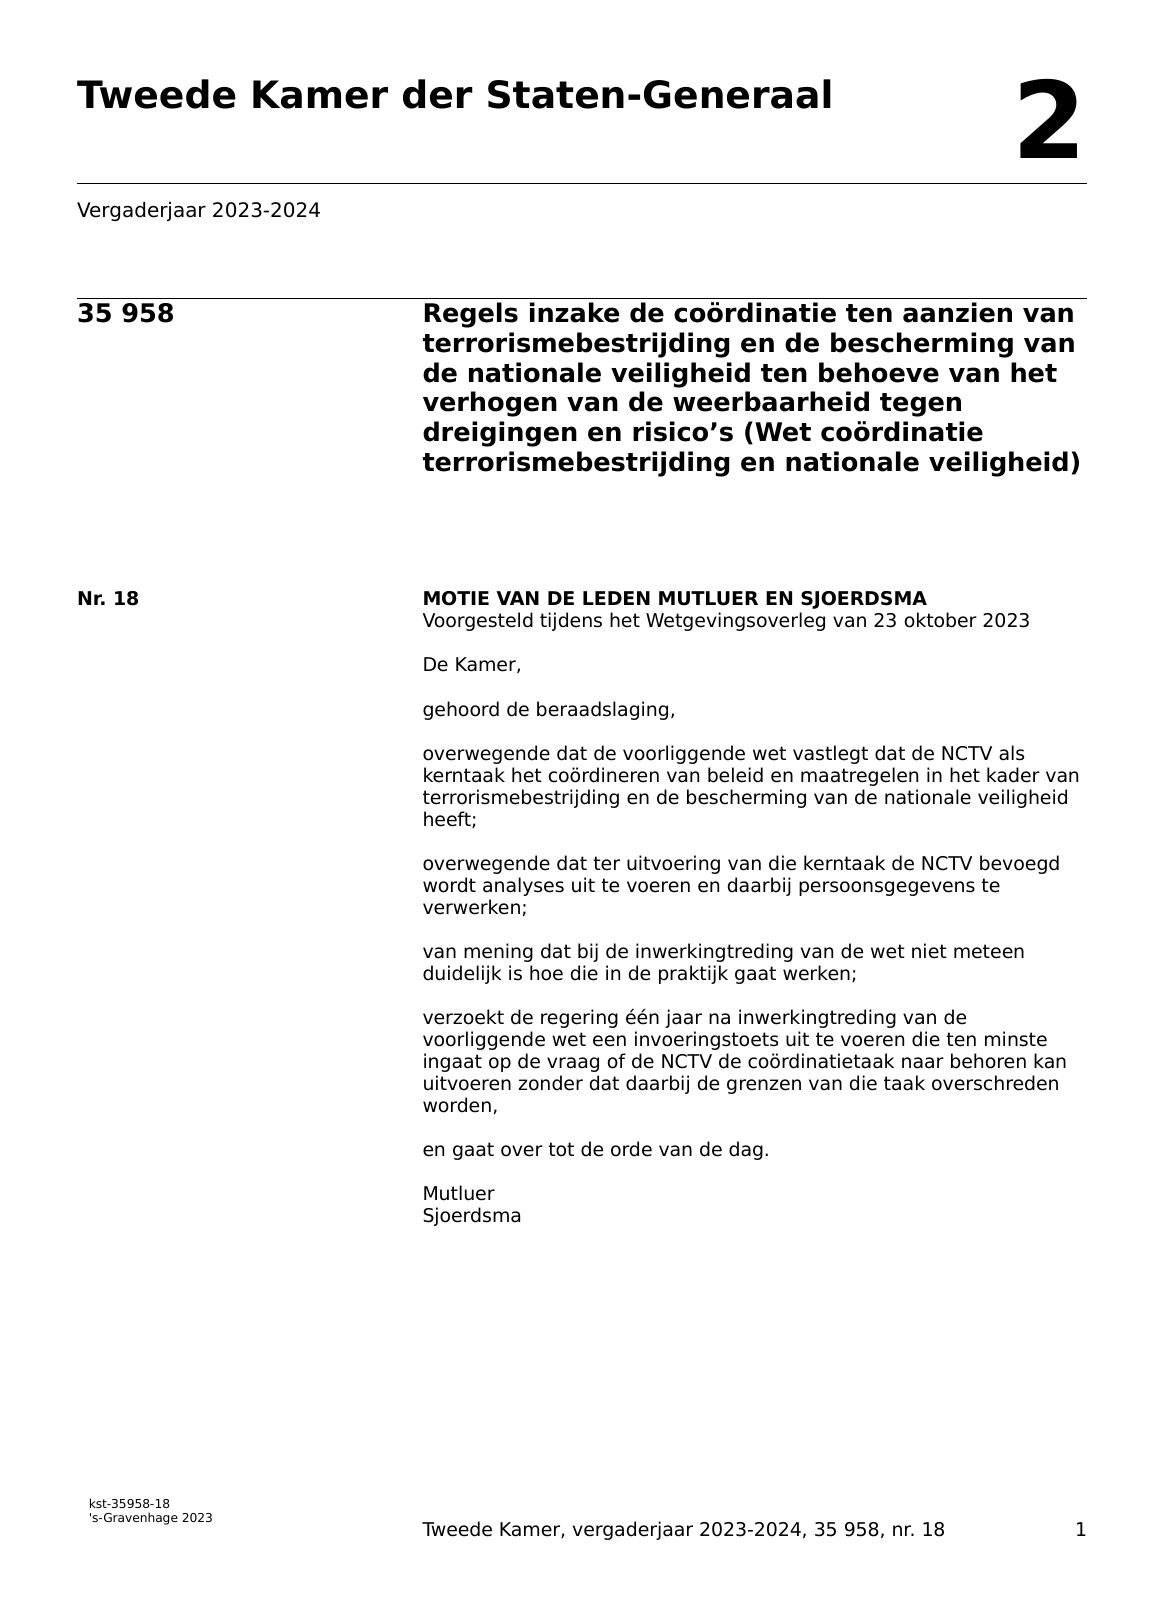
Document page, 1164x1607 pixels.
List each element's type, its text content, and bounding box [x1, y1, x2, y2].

subtitle 35 958 Regels inzake de coördinatie ten aanzien van terrorismebestrijding en de bescherming van de nationale veiligheid ten behoeve van het verhogen van de weerbaarheid tegen dreigingen en risico’s (Wet coördinatie terrorismebestrijding en nationale veiligheid) [77, 299, 1087, 477]
text gehoord de beraadslaging, [422, 698, 1087, 720]
text en gaat over tot de orde van de dag. [422, 1139, 1087, 1161]
text De Kamer, [422, 654, 1087, 676]
text Mutluer [422, 1183, 1087, 1205]
table_header Tweede Kamer der Staten-Generaal [77, 59, 886, 183]
text Voorgesteld tijdens het Wetgevingsoverleg van 23 oktober 2023 [422, 610, 1087, 632]
text overwegende dat ter uitvoering van die kerntaak de NCTV bevoegd wordt analyses uit te voeren en daarbij persoonsgegevens te verwerken; [422, 853, 1087, 919]
text Sjoerdsma [422, 1205, 1087, 1227]
text kst-35958-18 [88, 1497, 323, 1511]
text van mening dat bij de inwerkingtreding van de wet niet meteen duidelijk is hoe die in de praktijk gaat werken; [422, 941, 1087, 985]
text 's-Gravenhage 2023 [88, 1511, 323, 1525]
table_header 2 [886, 59, 1087, 183]
text overwegende dat de voorliggende wet vastlegt dat de NCTV als kerntaak het coördineren van beleid en maatregelen in het kader van terrorismebestrijding en de bescherming van de nationale veiligheid heeft; [422, 743, 1087, 831]
subtitle Nr. 18 MOTIE VAN DE LEDEN MUTLUER EN SJOERDSMA [77, 588, 1087, 610]
text verzoekt de regering één jaar na inwerkingtreding van de voorliggende wet een invoeringstoets uit te voeren die ten minste ingaat op de vraag of de NCTV de coördinatietaak naar behoren kan uitvoeren zonder dat daarbij de grenzen van die taak overschreden worden, [422, 1007, 1087, 1117]
table_cell Vergaderjaar 2023-2024 [77, 184, 1087, 298]
